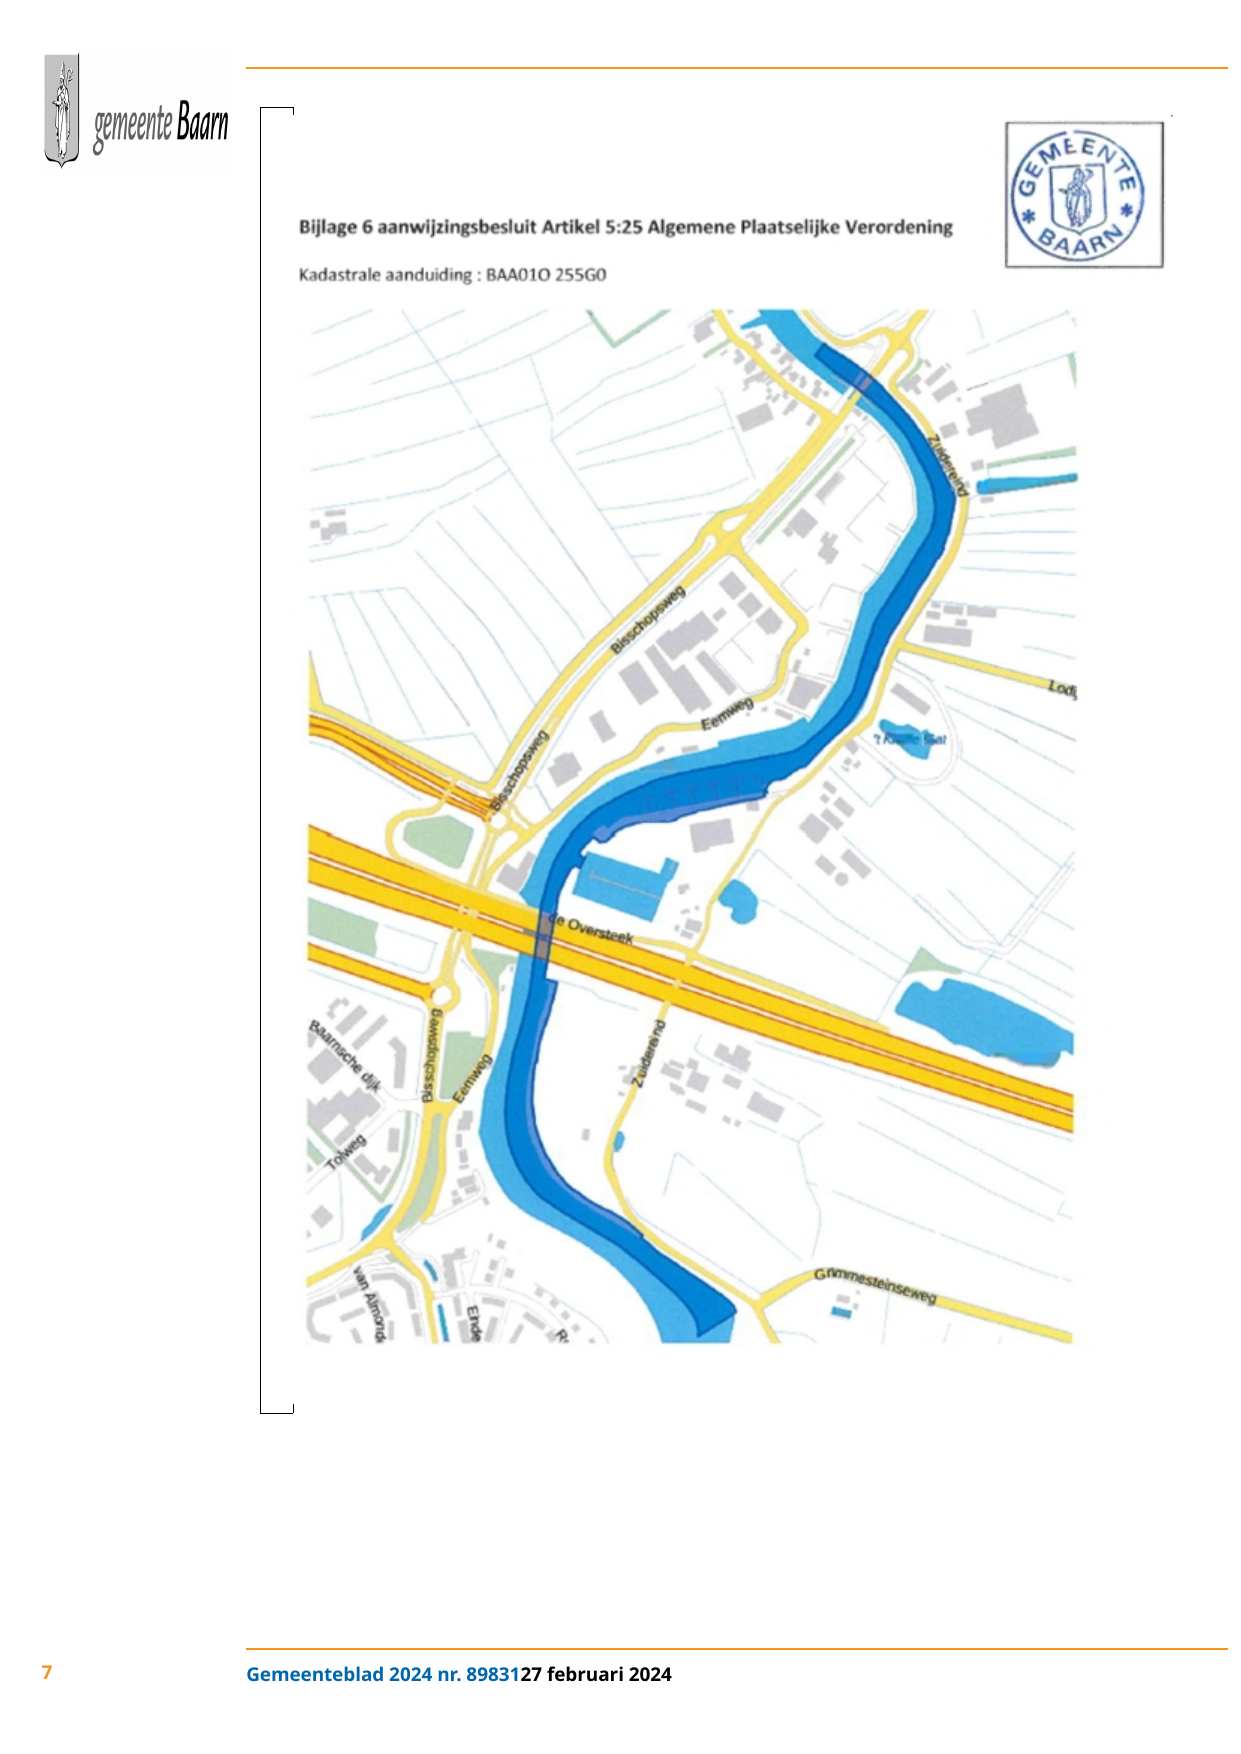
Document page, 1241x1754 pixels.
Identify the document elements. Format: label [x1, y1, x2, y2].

picture [41, 47, 231, 172]
picture [268, 115, 1173, 1404]
